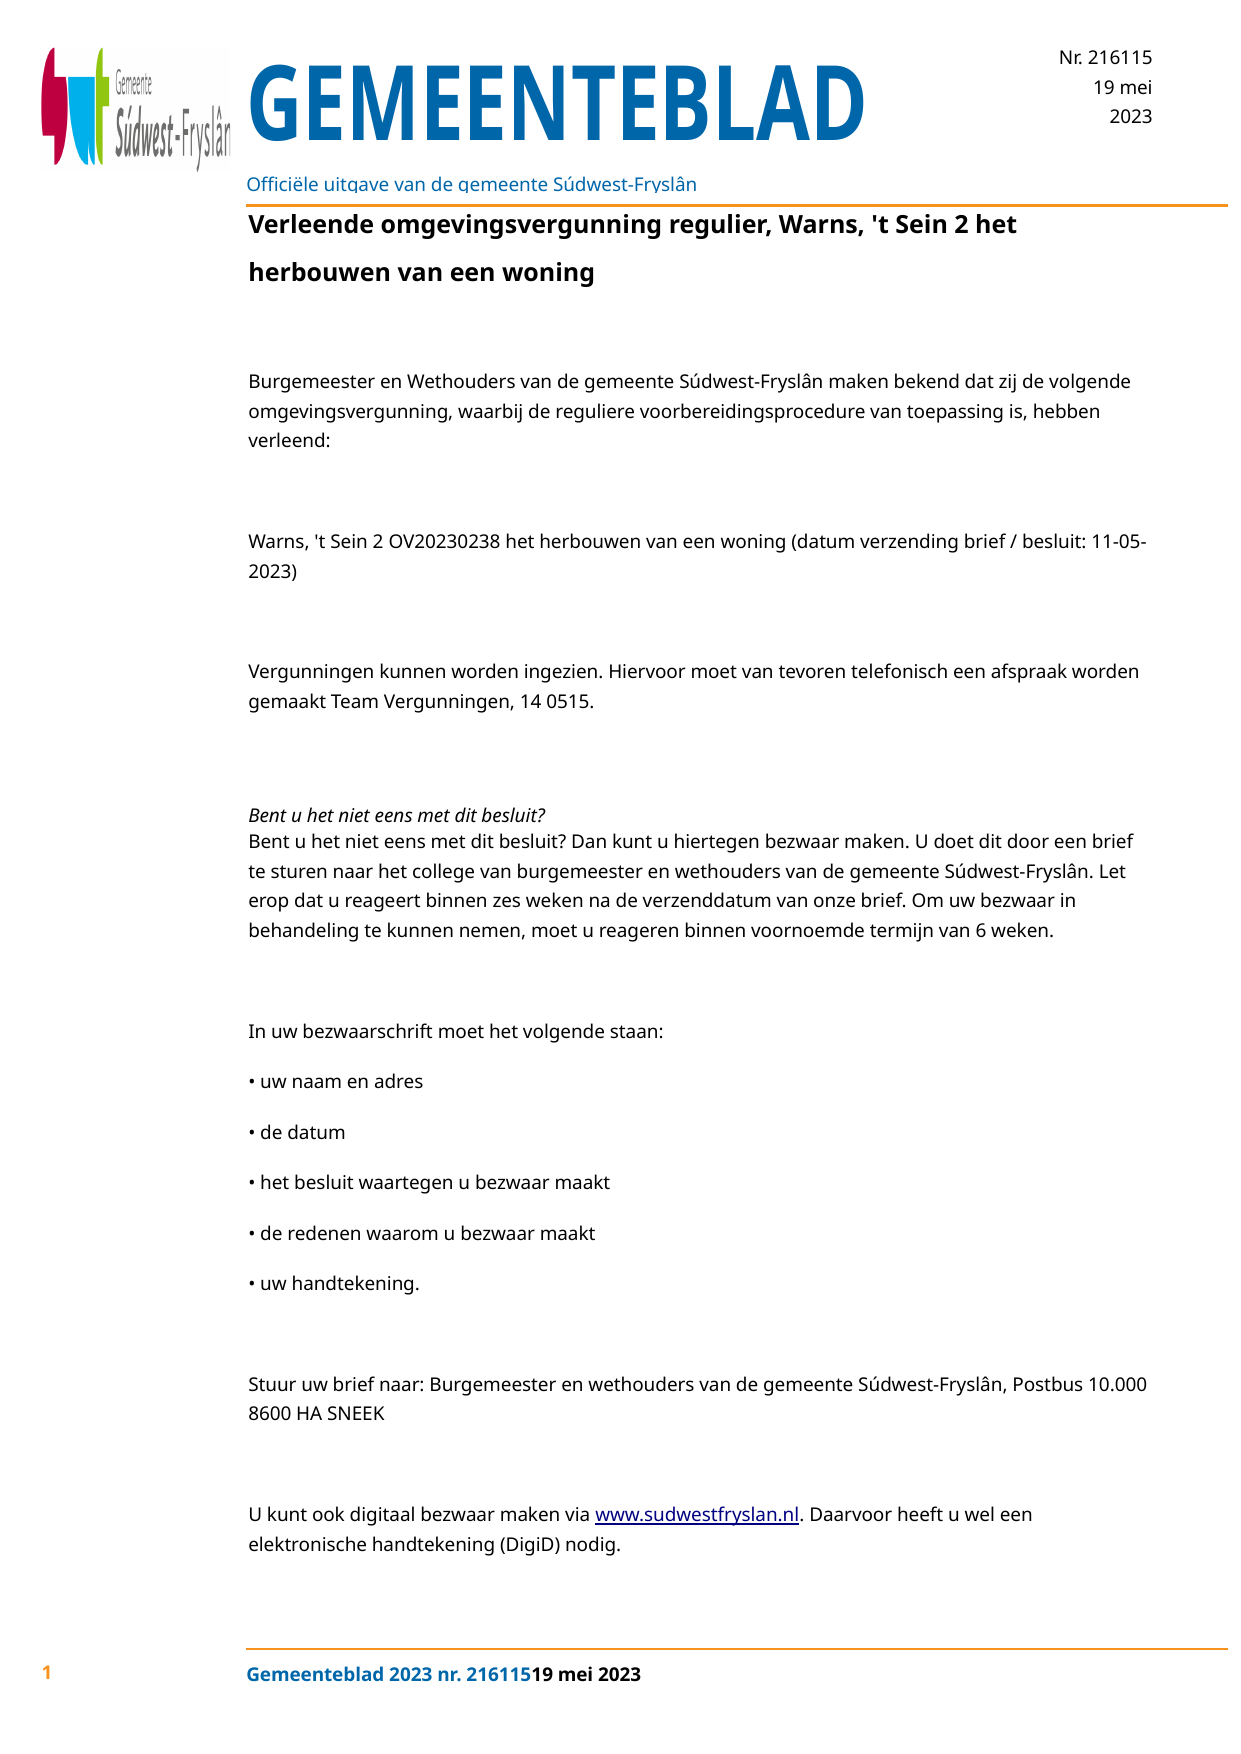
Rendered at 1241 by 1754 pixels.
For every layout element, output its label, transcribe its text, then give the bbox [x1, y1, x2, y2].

text Warns, 't Sein 2 OV20230238 het herbouwen van een woning (datum verzending brief / besluit: 11-05-2023) [248, 528, 1152, 584]
text Verleende omgevingsvergunning regulier, Warns, 't Sein 2 het herbouwen van een woning [248, 207, 1152, 288]
text Stuur uw brief naar: Burgemeester en wethouders van de gemeente Súdwest-Fryslân, Postbus 10.000 8600 HA SNEEK [248, 1371, 1152, 1426]
text • de redenen waarom u bezwaar maakt [248, 1220, 1152, 1245]
text • uw naam en adres [248, 1068, 1152, 1094]
text U kunt ook digitaal bezwaar maken via www.sudwestfryslan.nl. Daarvoor heeft u wel een elektronische handtekening (DigiD) nodig. [248, 1501, 1152, 1557]
text Bent u het niet eens met dit besluit? [248, 803, 1152, 828]
text Bent u het niet eens met dit besluit? Dan kunt u hiertegen bezwaar maken. U doet dit door een brief te sturen naar het college van burgemeester en wethouders van de gemeente Súdwest-Fryslân. Let erop dat u reageert binnen zes weken na de verzenddatum van onze brief. Om uw bezwaar in behandeling te kunnen nemen, moet u reageren binnen voornoemde termijn van 6 weken. [248, 828, 1152, 943]
text Burgemeester en Wethouders van de gemeente Súdwest-Fryslân maken bekend dat zij de volgende omgevingsvergunning, waarbij de reguliere voorbereidingsprocedure van toepassing is, hebben verleend: [248, 368, 1152, 453]
picture [41, 47, 231, 172]
text • de datum [248, 1119, 1152, 1144]
text • uw handtekening. [248, 1270, 1152, 1296]
text In uw bezwaarschrift moet het volgende staan: [248, 1018, 1152, 1044]
text • het besluit waartegen u bezwaar maakt [248, 1169, 1152, 1195]
text Vergunningen kunnen worden ingezien. Hiervoor moet van tevoren telefonisch een afspraak worden gemaakt Team Vergunningen, 14 0515. [248, 659, 1152, 714]
